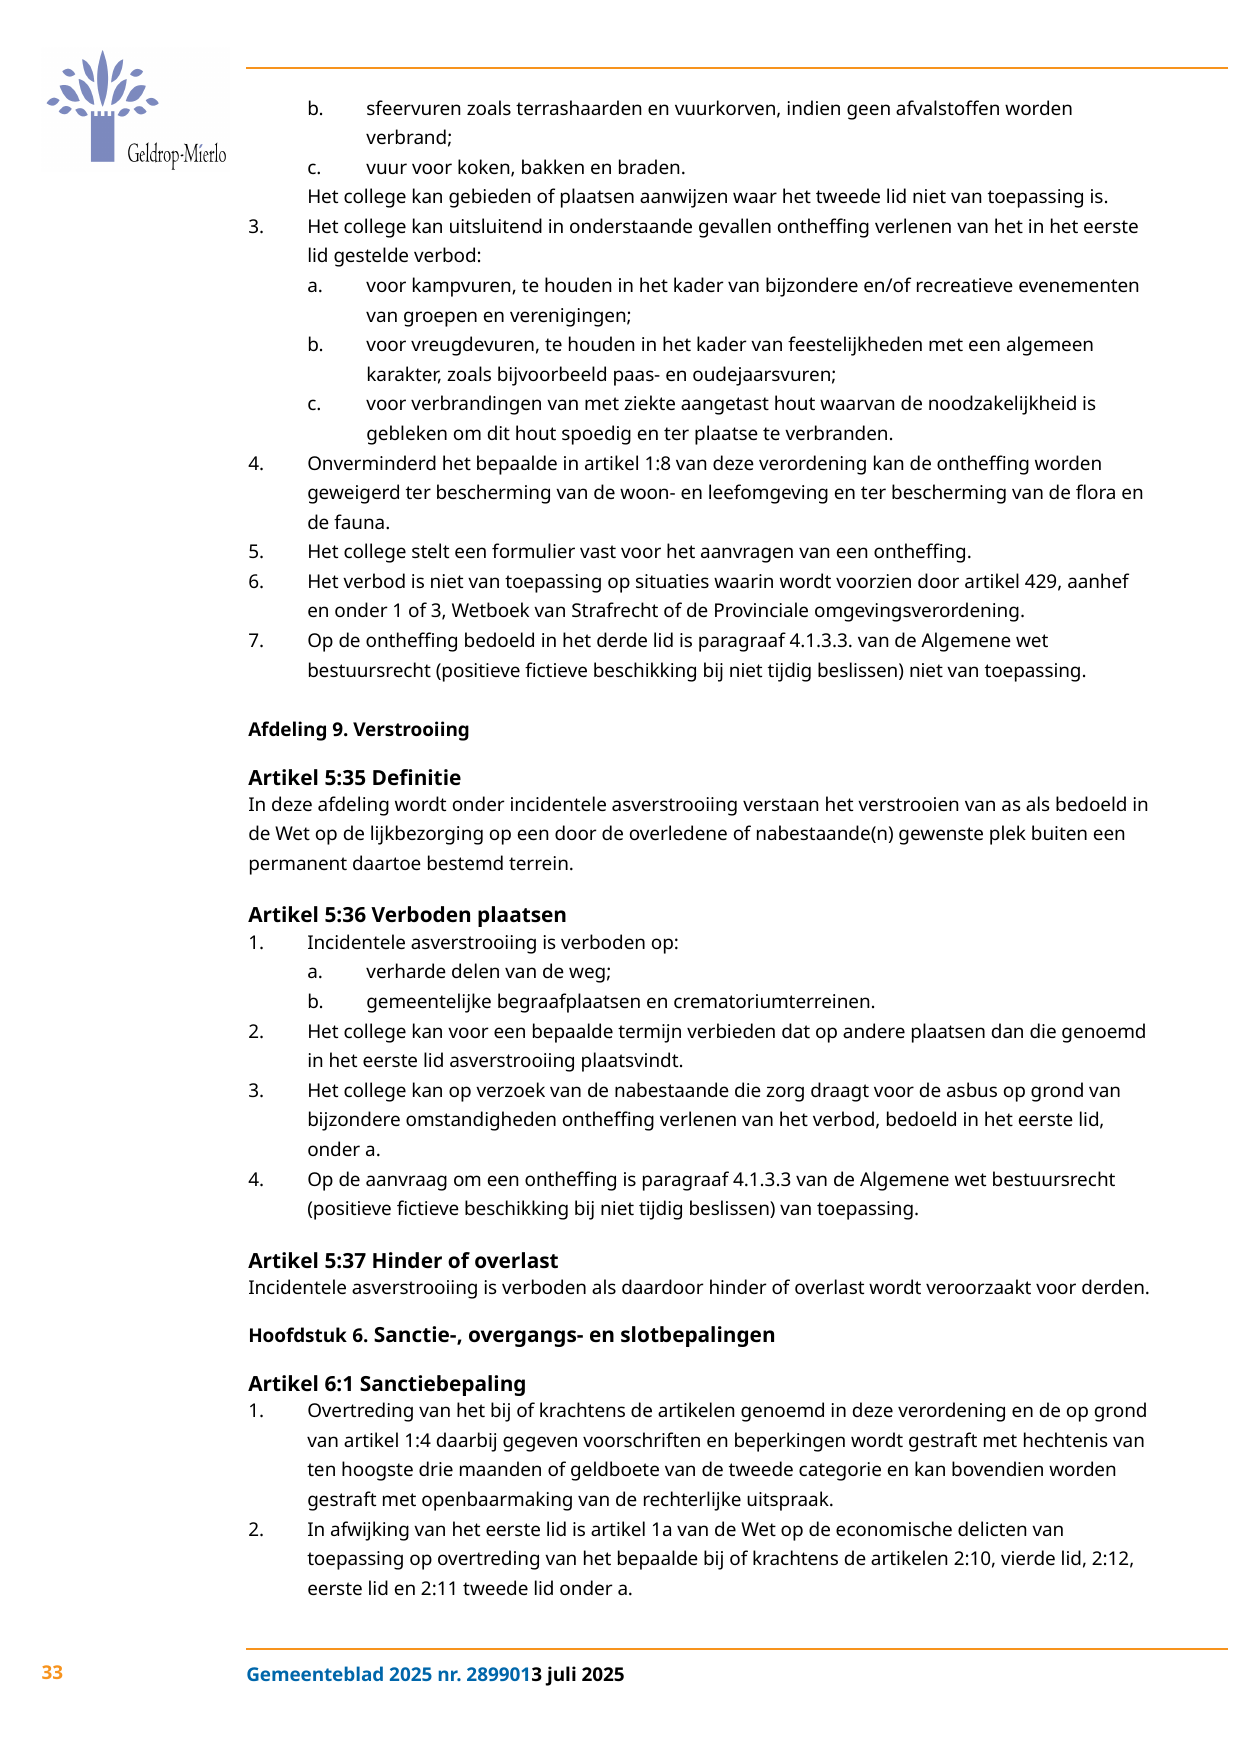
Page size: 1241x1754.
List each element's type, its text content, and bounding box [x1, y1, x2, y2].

list sfeervuren zoals terrashaarden en vuurkorven, indien geen afvalstoffen worden verbrand; [307, 95, 1152, 150]
text Artikel 5:37 Hinder of overlast [248, 1246, 1152, 1274]
text Artikel 5:35 Definitie [248, 763, 1152, 791]
list Op de ontheffing bedoeld in het derde lid is paragraaf 4.1.3.3. van de Algemene wet bestuursrecht (positieve fictieve beschikking bij niet tijdig beslissen) niet van toepassing. [248, 627, 1152, 683]
list voor vreugdevuren, te houden in het kader van feestelijkheden met een algemeen karakter, zoals bijvoorbeeld paas- en oudejaarsvuren; [307, 331, 1152, 387]
list Het college stelt een formulier vast voor het aanvragen van een ontheffing. [248, 538, 1152, 564]
text Artikel 5:36 Verboden plaatsen [248, 901, 1152, 929]
list In afwijking van het eerste lid is artikel 1a van de Wet op de economische delicten van toepassing op overtreding van het bepaalde bij of krachtens de artikelen 2:10, vierde lid, 2:12, eerste lid en 2:11 tweede lid onder a. [248, 1516, 1152, 1601]
list vuur voor koken, bakken en braden. [307, 154, 1152, 180]
list Overtreding van het bij of krachtens de artikelen genoemd in deze verordening en de op grond van artikel 1:4 daarbij gegeven voorschriften en beperkingen wordt gestraft met hechtenis van ten hoogste drie maanden of geldboete van de tweede categorie en kan bovendien worden gestraft met openbaarmaking van de rechterlijke uitspraak. [248, 1397, 1152, 1512]
list verharde delen van de weg; [307, 959, 1152, 984]
list Incidentele asverstrooiing is verboden op: [248, 929, 1152, 955]
list gemeentelijke begraafplaatsen en crematoriumterreinen. [307, 988, 1152, 1014]
list Het verbod is niet van toepassing op situaties waarin wordt voorzien door artikel 429, aanhef en onder 1 of 3, Wetboek van Strafrecht of de Provinciale omgevingsverordening. [248, 568, 1152, 623]
list Het college kan op verzoek van de nabestaande die zorg draagt voor de asbus op grond van bijzondere omstandigheden ontheffing verlenen van het verbod, bedoeld in het eerste lid, onder a. [248, 1077, 1152, 1162]
list Het college kan uitsluitend in onderstaande gevallen ontheffing verlenen van het in het eerste lid gestelde verbod: [248, 213, 1152, 268]
picture [41, 47, 231, 172]
list Het college kan gebieden of plaatsen aanwijzen waar het tweede lid niet van toepassing is. [248, 183, 1152, 209]
text Incidentele asverstrooiing is verboden als daardoor hinder of overlast wordt veroorzaakt voor derden. [248, 1274, 1152, 1300]
list Op de aanvraag om een ontheffing is paragraaf 4.1.3.3 van de Algemene wet bestuursrecht (positieve fictieve beschikking bij niet tijdig beslissen) van toepassing. [248, 1166, 1152, 1221]
text Artikel 6:1 Sanctiebepaling [248, 1369, 1152, 1397]
text In deze afdeling wordt onder incidentele asverstrooiing verstaan het verstrooien van as als bedoeld in de Wet op de lijkbezorging op een door de overledene of nabestaande(n) gewenste plek buiten een permanent daartoe bestemd terrein. [248, 791, 1152, 876]
text Hoofdstuk 6. Sanctie-, overgangs- en slotbepalingen [248, 1320, 1152, 1348]
list Het college kan voor een bepaalde termijn verbieden dat op andere plaatsen dan die genoemd in het eerste lid asverstrooiing plaatsvindt. [248, 1018, 1152, 1073]
list Onverminderd het bepaalde in artikel 1:8 van deze verordening kan de ontheffing worden geweigerd ter bescherming van de woon- en leefomgeving en ter bescherming van de flora en de fauna. [248, 450, 1152, 535]
list voor verbrandingen van met ziekte aangetast hout waarvan de noodzakelijkheid is gebleken om dit hout spoedig en ter plaatse te verbranden. [307, 391, 1152, 446]
list voor kampvuren, te houden in het kader van bijzondere en/of recreatieve evenementen van groepen en verenigingen; [307, 272, 1152, 328]
text Afdeling 9. Verstrooiing [248, 716, 1152, 742]
